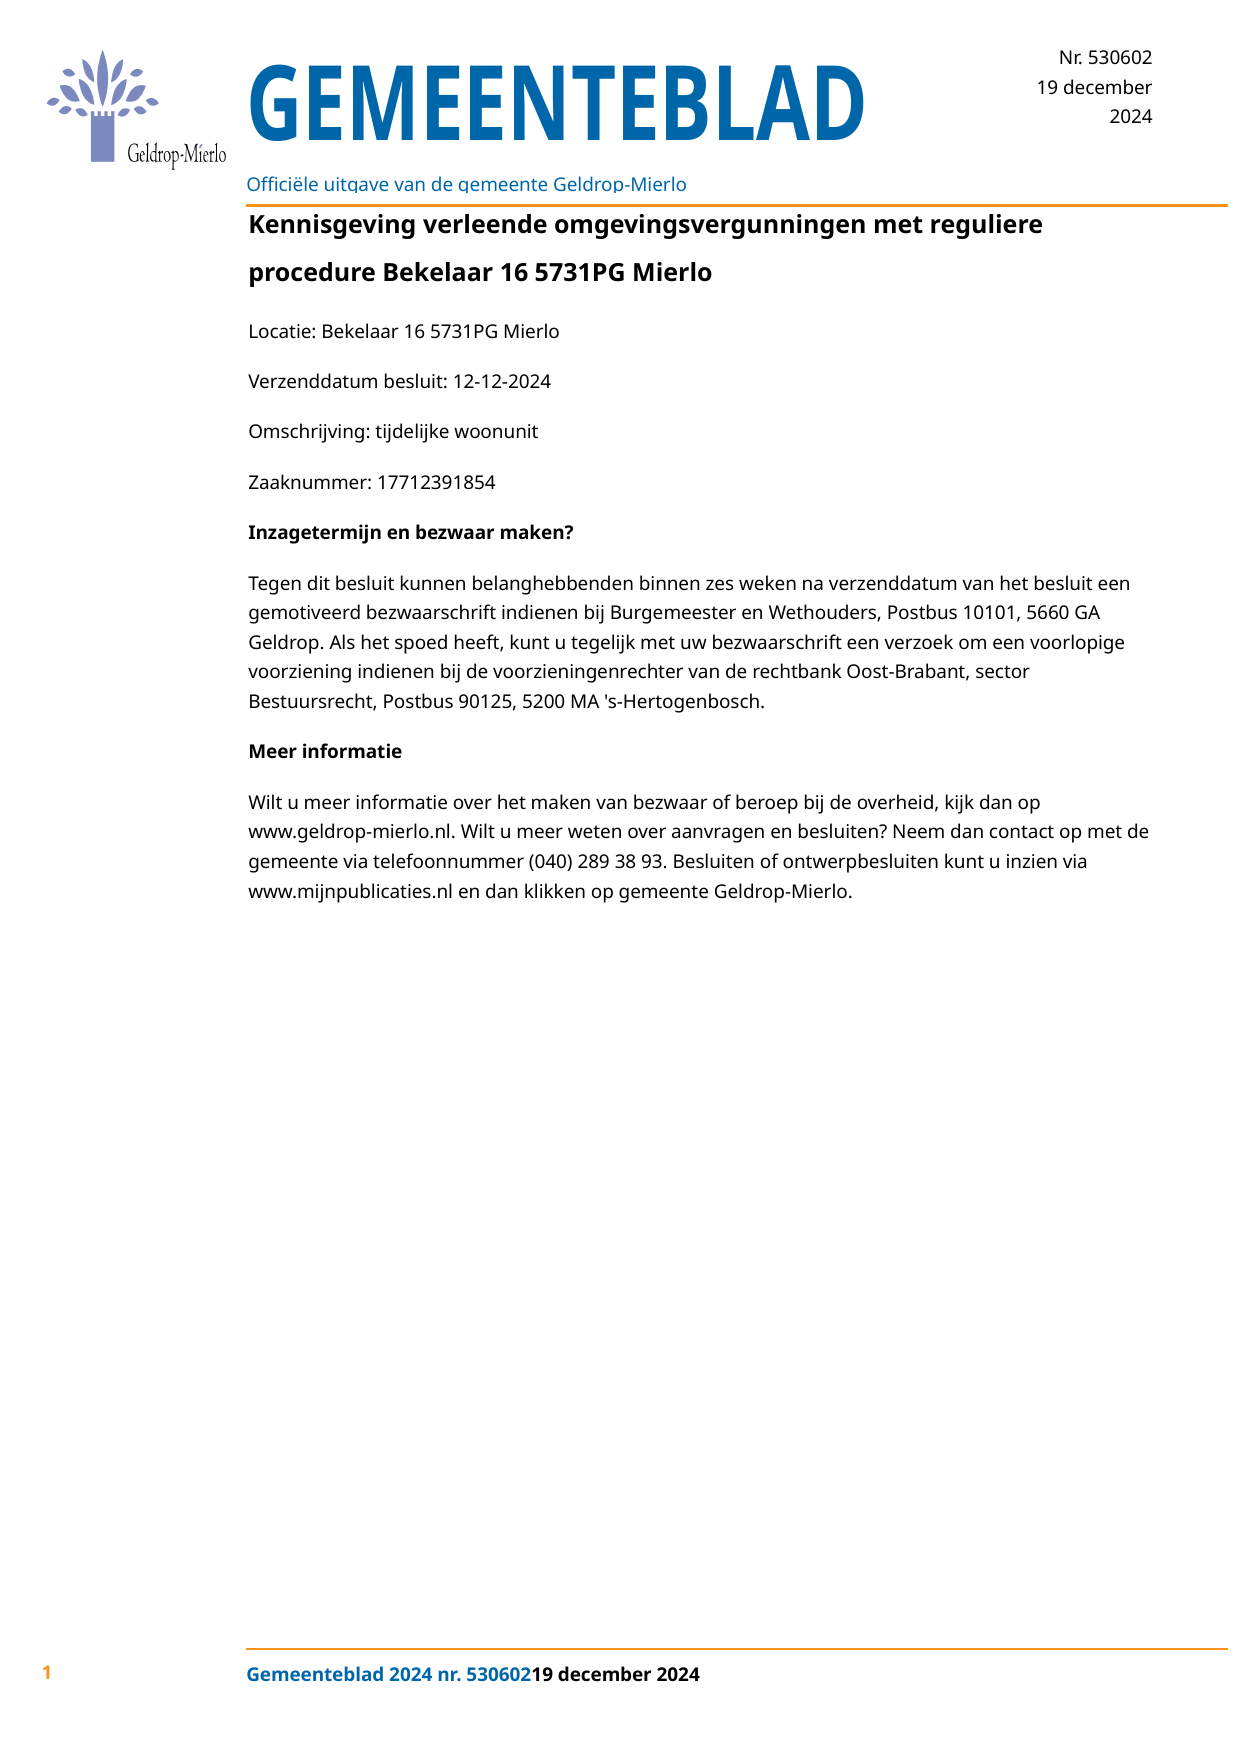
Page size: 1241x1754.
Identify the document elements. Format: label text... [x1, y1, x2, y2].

text Omschrijving: tijdelijke woonunit [248, 419, 1152, 444]
text Verzenddatum besluit: 12-12-2024 [248, 368, 1152, 394]
text Inzagetermijn en bezwaar maken? [248, 519, 1152, 545]
text Wilt u meer informatie over het maken van bezwaar of beroep bij de overheid, kijk dan op www.geldrop-mierlo.nl. Wilt u meer weten over aanvragen en besluiten? Neem dan contact op met de gemeente via telefoonnummer (040) 289 38 93. Besluiten of ontwerpbesluiten kunt u inzien via www.mijnpublicaties.nl en dan klikken op gemeente Geldrop-Mierlo. [248, 789, 1152, 904]
text Zaaknummer: 17712391854 [248, 469, 1152, 495]
picture [41, 47, 231, 172]
text Tegen dit besluit kunnen belanghebbenden binnen zes weken na verzenddatum van het besluit een gemotiveerd bezwaarschrift indienen bij Burgemeester en Wethouders, Postbus 10101, 5660 GA Geldrop. Als het spoed heeft, kunt u tegelijk met uw bezwaarschrift een verzoek om een voorlopige voorziening indienen bij de voorzieningenrechter van de rechtbank Oost-Brabant, sector Bestuursrecht, Postbus 90125, 5200 MA 's-Hertogenbosch. [248, 570, 1152, 714]
text Kennisgeving verleende omgevingsvergunningen met reguliere procedure Bekelaar 16 5731PG Mierlo [248, 207, 1152, 288]
text Meer informatie [248, 739, 1152, 764]
text Locatie: Bekelaar 16 5731PG Mierlo [248, 318, 1152, 344]
